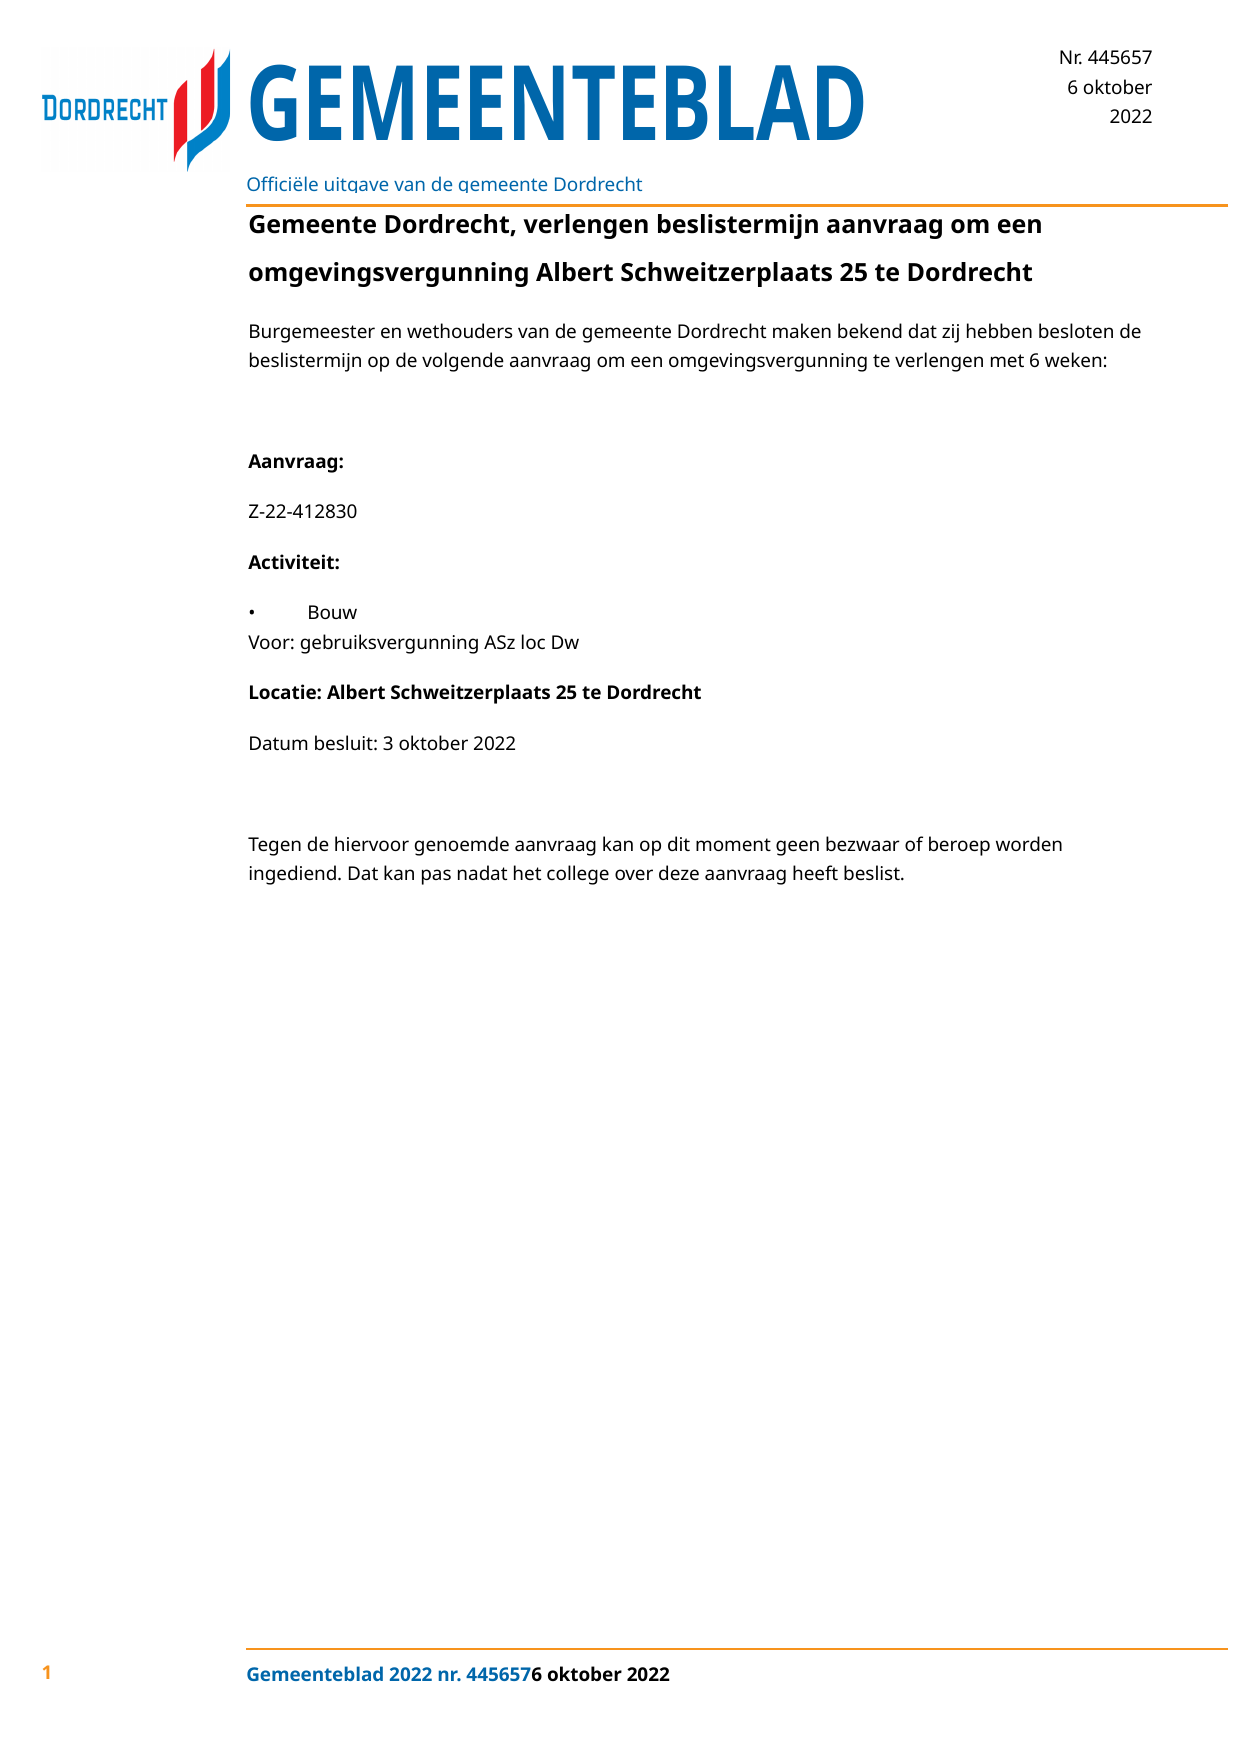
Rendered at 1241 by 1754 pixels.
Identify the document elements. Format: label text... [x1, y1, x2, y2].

text Voor: gebruiksvergunning ASz loc Dw [248, 629, 1152, 655]
text Activiteit: [248, 549, 1152, 575]
list Bouw [248, 599, 1152, 625]
text Tegen de hiervoor genoemde aanvraag kan op dit moment geen bezwaar of beroep worden ingediend. Dat kan pas nadat het college over deze aanvraag heeft beslist. [248, 831, 1152, 886]
text Burgemeester en wethouders van de gemeente Dordrecht maken bekend dat zij hebben besloten de beslistermijn op de volgende aanvraag om een omgevingsvergunning te verlengen met 6 weken: [248, 318, 1152, 373]
text Locatie: Albert Schweitzerplaats 25 te Dordrecht [248, 679, 1152, 705]
text Datum besluit: 3 oktober 2022 [248, 730, 1152, 756]
picture [41, 47, 231, 172]
text Z-22-412830 [248, 499, 1152, 524]
text Gemeente Dordrecht, verlengen beslistermijn aanvraag om een omgevingsvergunning Albert Schweitzerplaats 25 te Dordrecht [248, 207, 1152, 288]
text Aanvraag: [248, 448, 1152, 474]
